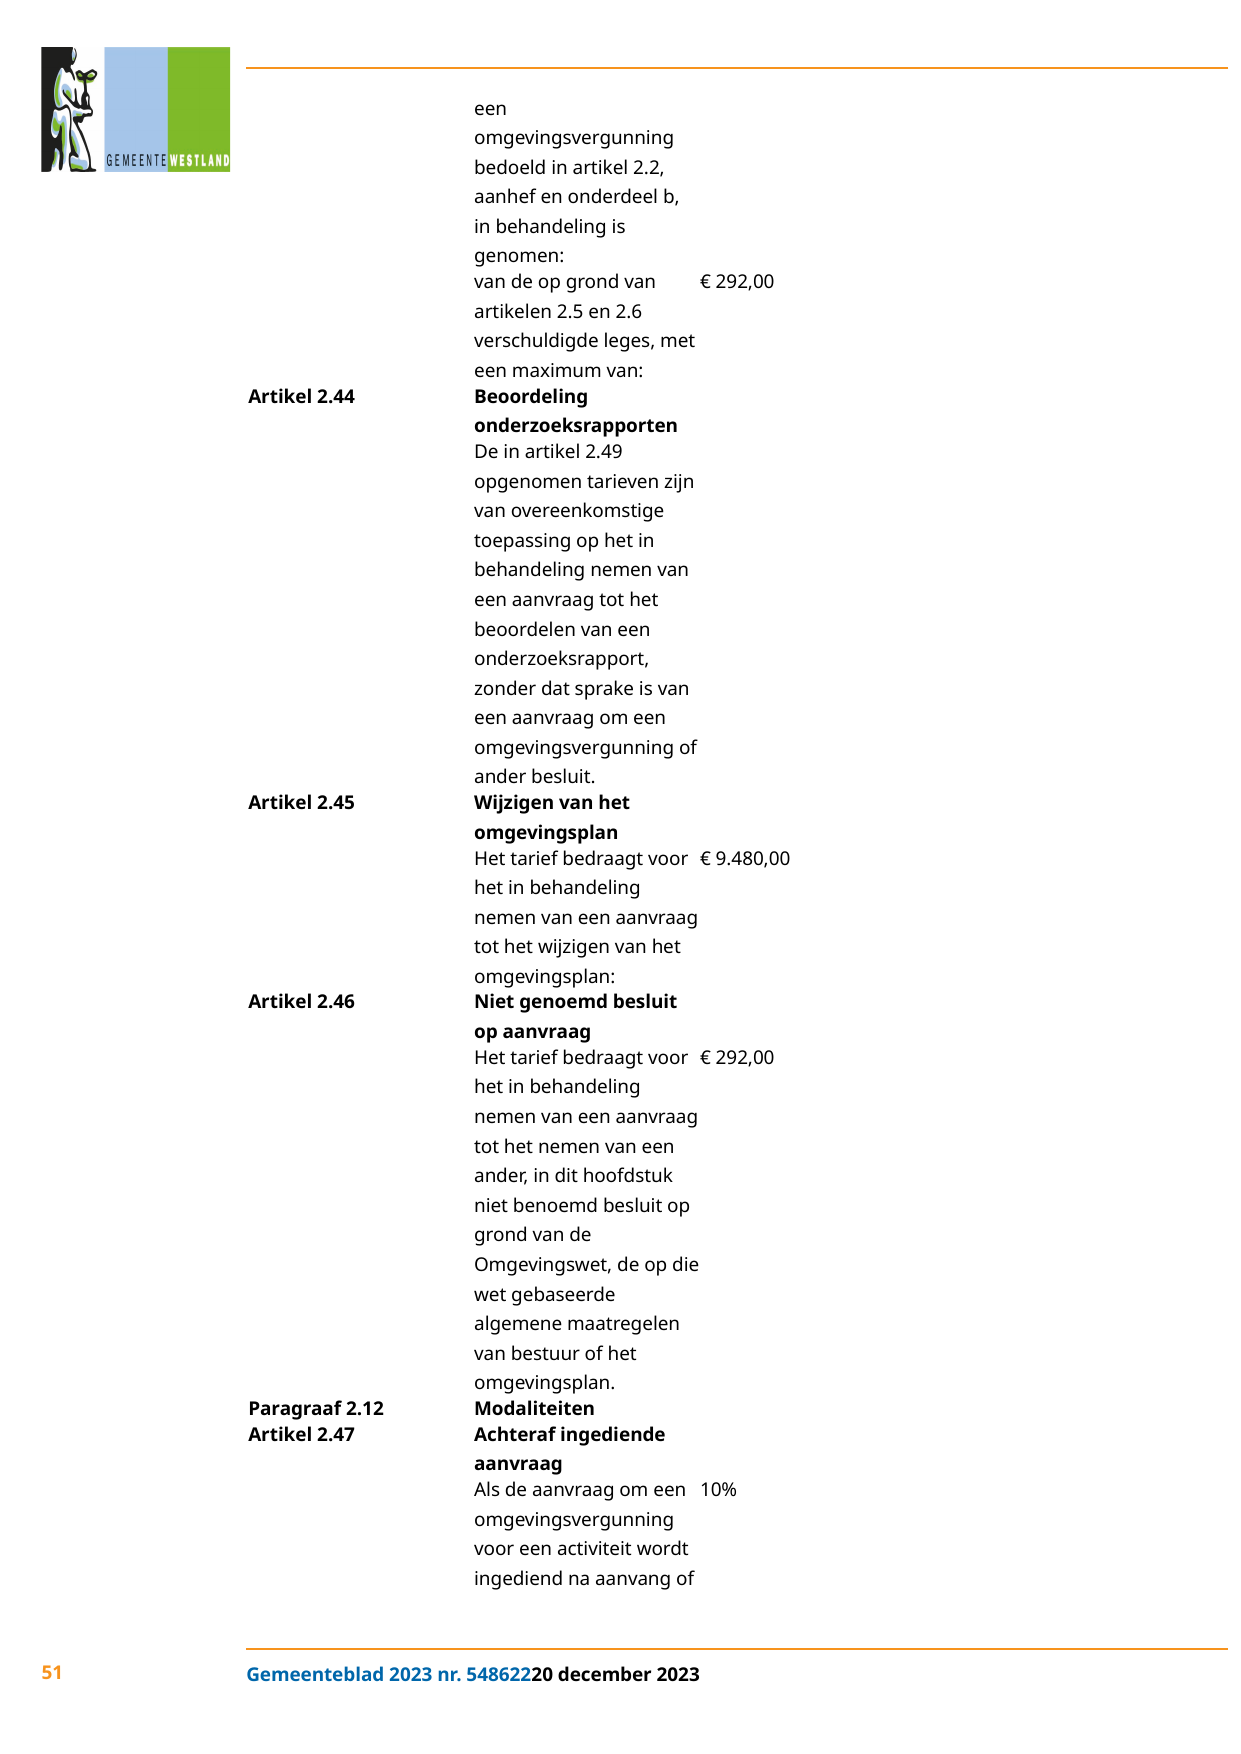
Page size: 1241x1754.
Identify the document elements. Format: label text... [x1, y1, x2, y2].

table_cell van de op grond van artikelen 2.5 en 2.6 verschuldigde leges, met een maximum van: [474, 269, 700, 383]
table_cell Modaliteiten [474, 1395, 700, 1421]
table_cell Artikel 2.45 [248, 789, 474, 845]
table_cell [700, 1421, 926, 1476]
table_cell [700, 789, 926, 845]
table_cell [700, 1395, 926, 1421]
table_cell [248, 1044, 474, 1395]
table_cell Artikel 2.47 [248, 1421, 474, 1476]
table_cell [248, 95, 474, 268]
table_cell Artikel 2.44 [248, 383, 474, 438]
table_cell € 9.480,00 [700, 845, 926, 989]
table_cell Het tarief bedraagt voor het in behandeling nemen van een aanvraag tot het wijzigen van het omgevingsplan: [474, 845, 700, 989]
table_cell Als de aanvraag om een omgevingsvergunning voor een activiteit wordt ingediend na aanvang of [474, 1476, 700, 1591]
table_cell [700, 383, 926, 438]
table_cell [700, 438, 926, 789]
table_cell Niet genoemd besluit op aanvraag [474, 989, 700, 1044]
table_cell Artikel 2.46 [248, 989, 474, 1044]
table_cell Wijzigen van het omgevingsplan [474, 789, 700, 845]
table_cell [700, 95, 926, 268]
table_cell [248, 1476, 474, 1591]
table_cell Paragraaf 2.12 [248, 1395, 474, 1421]
table_cell € 292,00 [700, 269, 926, 383]
table_cell Achteraf ingediende aanvraag [474, 1421, 700, 1476]
table_cell [248, 438, 474, 789]
table_cell € 292,00 [700, 1044, 926, 1395]
table_cell 10% [700, 1476, 926, 1591]
table_cell [248, 269, 474, 383]
picture [41, 47, 231, 172]
table_cell [700, 989, 926, 1044]
table_cell Het tarief bedraagt voor het in behandeling nemen van een aanvraag tot het nemen van een ander, in dit hoofdstuk niet benoemd besluit op grond van de Omgevingswet, de op die wet gebaseerde algemene maatregelen van bestuur of het omgevingsplan. [474, 1044, 700, 1395]
table_cell [248, 845, 474, 989]
table_cell De in artikel 2.49 opgenomen tarieven zijn van overeenkomstige toepassing op het in behandeling nemen van een aanvraag tot het beoordelen van een onderzoeksrapport, zonder dat sprake is van een aanvraag om een omgevingsvergunning of ander besluit. [474, 438, 700, 789]
table_cell Beoordeling onderzoeksrapporten [474, 383, 700, 438]
table_cell een omgevingsvergunning bedoeld in artikel 2.2, aanhef en onderdeel b, in behandeling is genomen: [474, 95, 700, 268]
